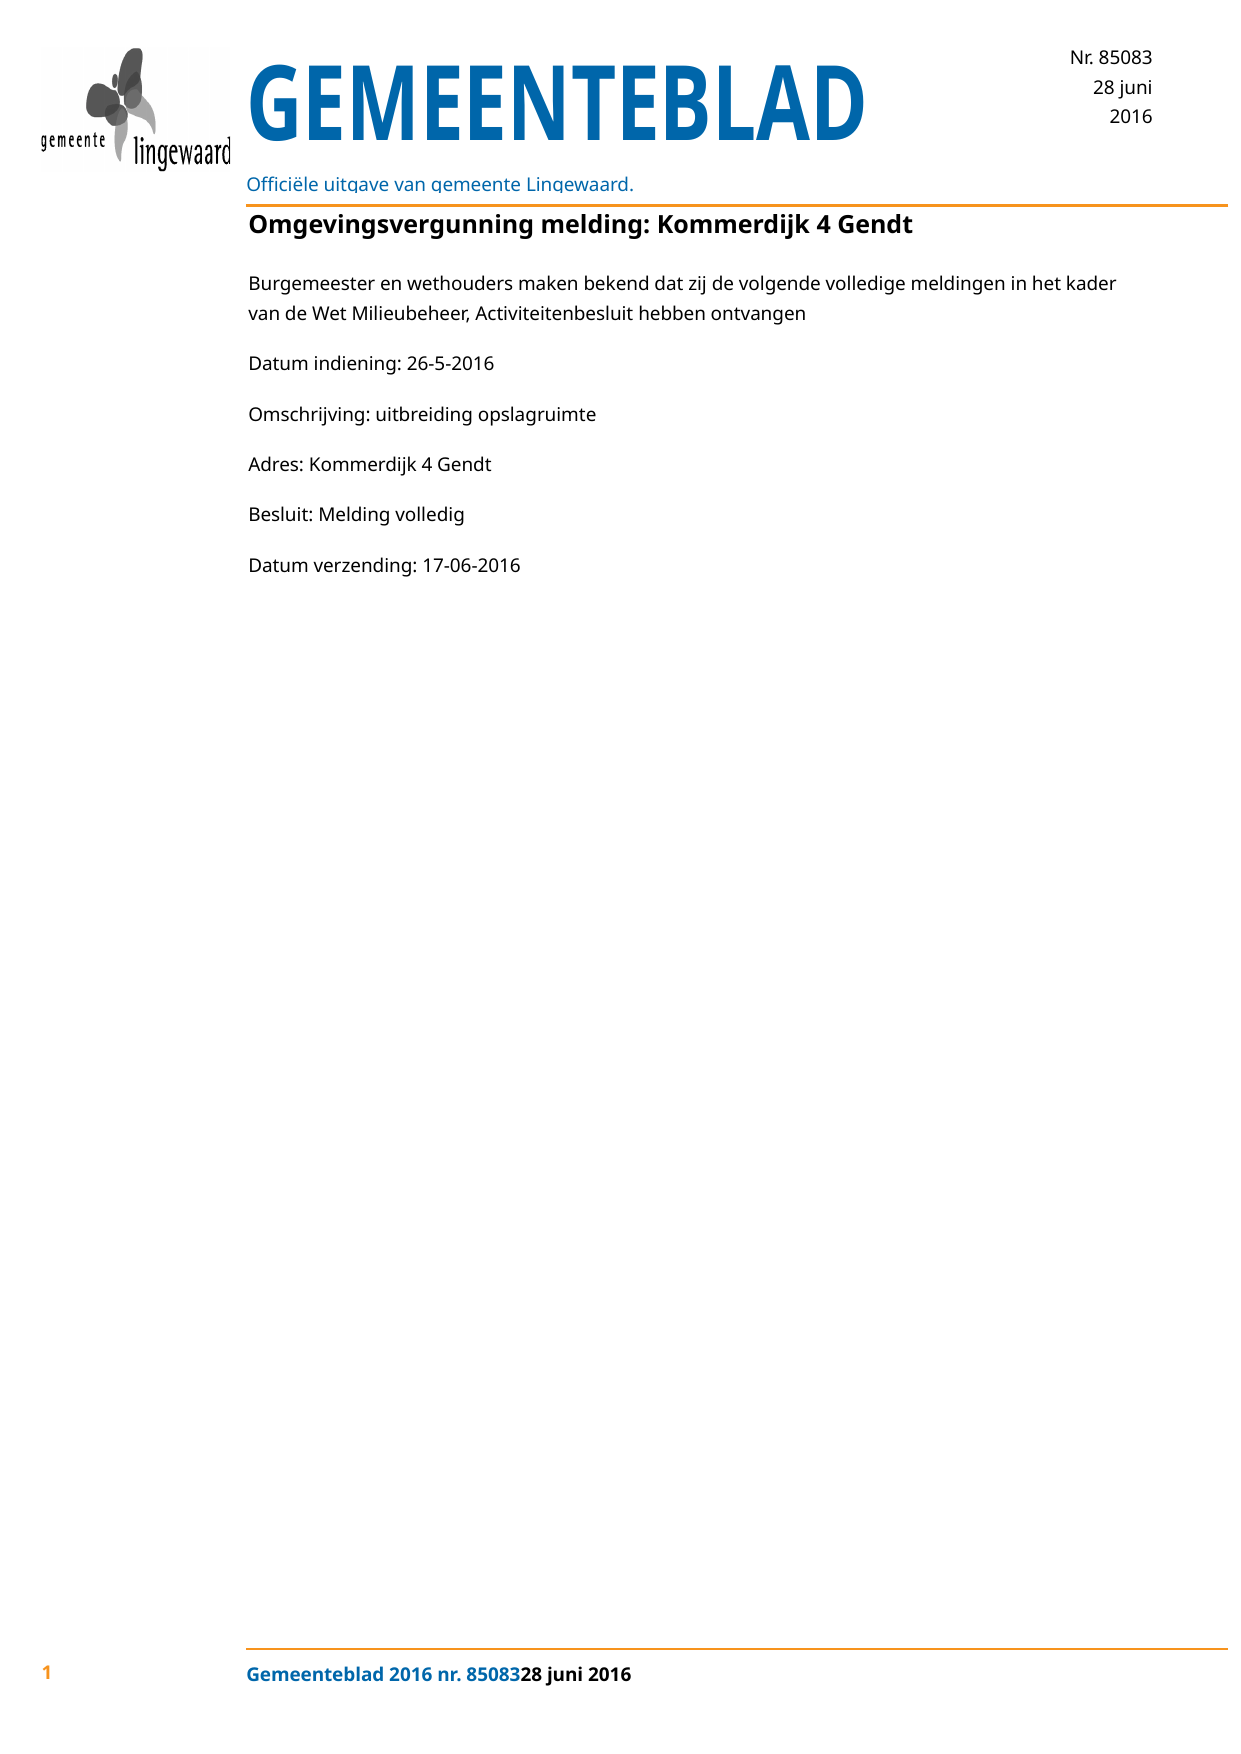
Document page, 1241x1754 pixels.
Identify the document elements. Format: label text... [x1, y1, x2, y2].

text Datum indiening: 26-5-2016 [248, 350, 1152, 376]
text Burgemeester en wethouders maken bekend dat zij de volgende volledige meldingen in het kader van de Wet Milieubeheer, Activiteitenbesluit hebben ontvangen [248, 270, 1152, 326]
text Datum verzending: 17-06-2016 [248, 552, 1152, 578]
text Adres: Kommerdijk 4 Gendt [248, 451, 1152, 477]
text Besluit: Melding volledig [248, 502, 1152, 527]
text Omgevingsvergunning melding: Kommerdijk 4 Gendt [248, 207, 1152, 241]
picture [41, 47, 231, 172]
text Omschrijving: uitbreiding opslagruimte [248, 401, 1152, 426]
